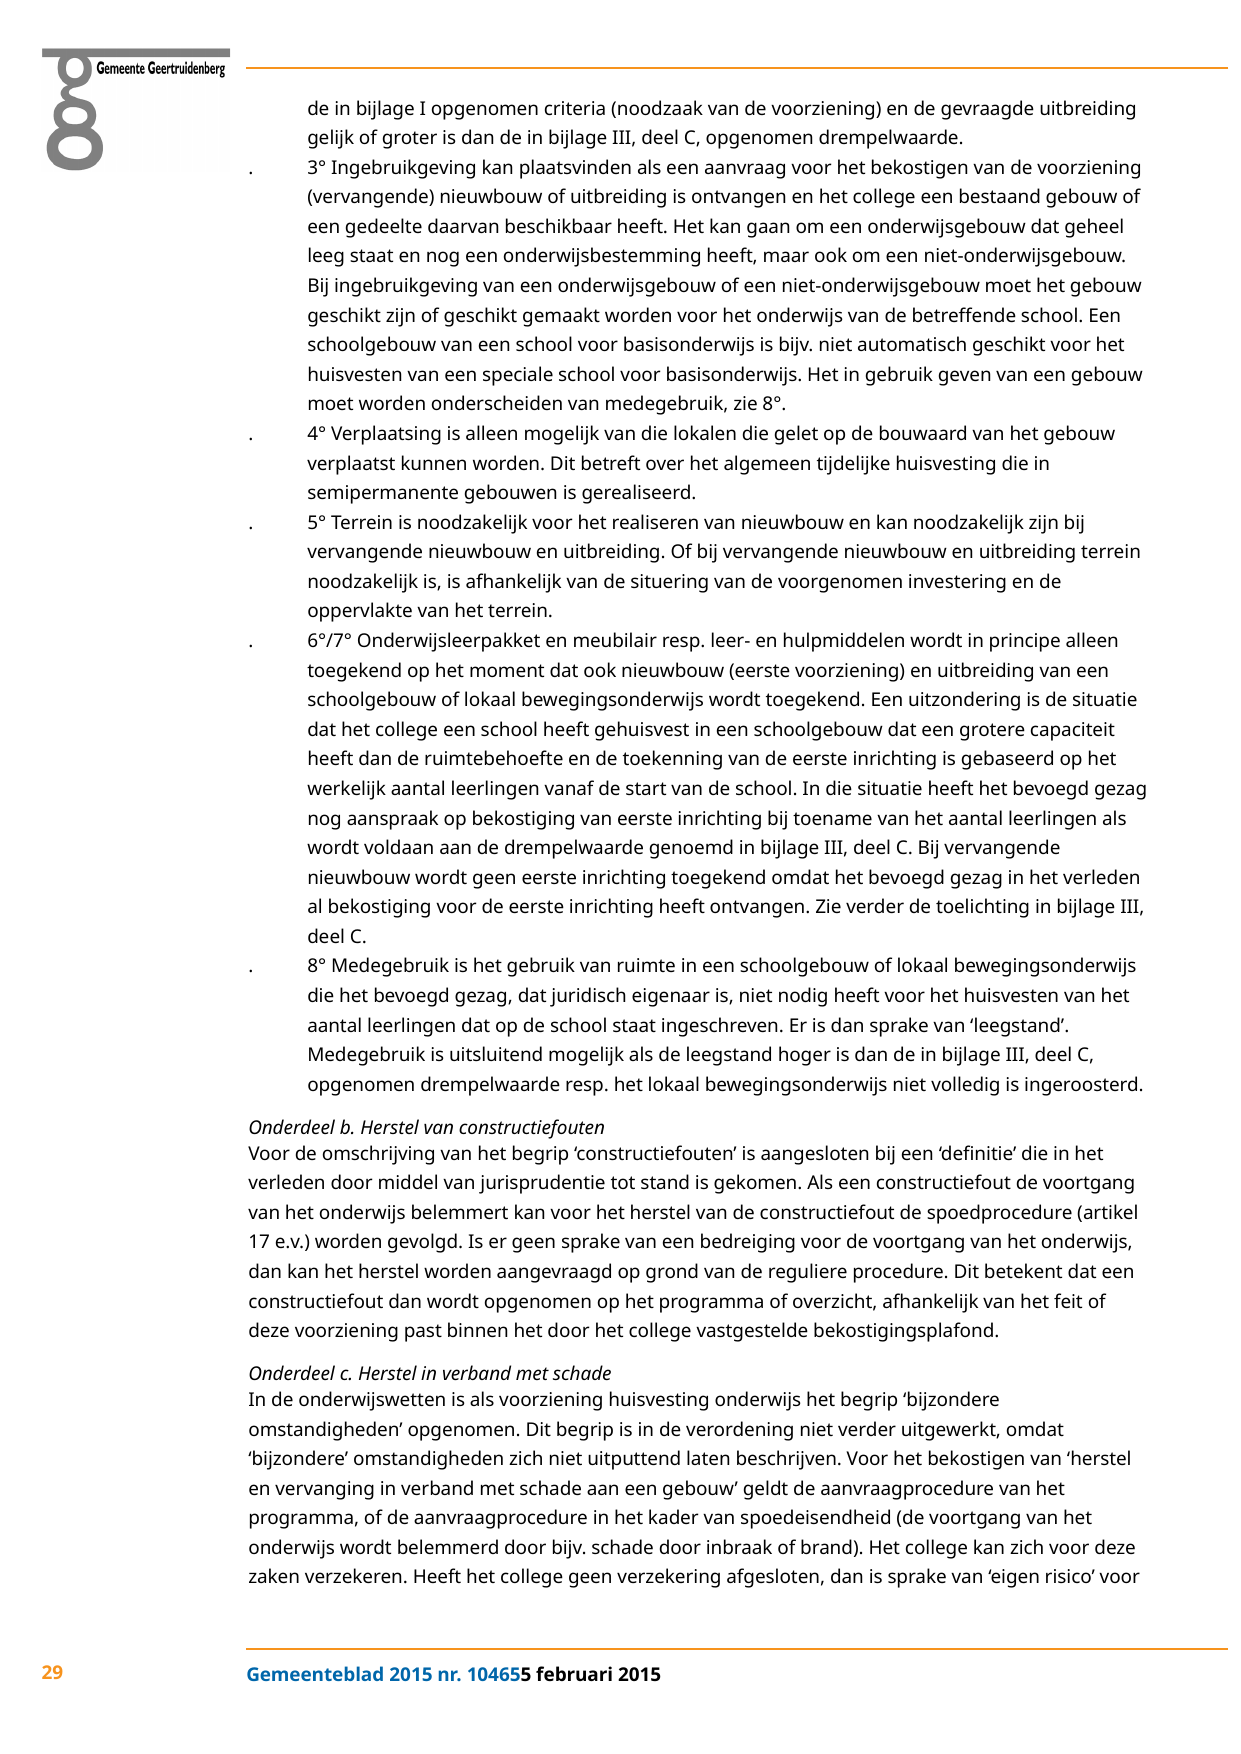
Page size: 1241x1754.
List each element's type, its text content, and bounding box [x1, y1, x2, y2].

list 4° Verplaatsing is alleen mogelijk van die lokalen die gelet op de bouwaard van het gebouw verplaatst kunnen worden. Dit betreft over het algemeen tijdelijke huisvesting die in semipermanente gebouwen is gerealiseerd. [248, 420, 1152, 505]
text Onderdeel c. Herstel in verband met schade [248, 1361, 1152, 1386]
text Voor de omschrijving van het begrip ‘constructiefouten’ is aangesloten bij een ‘definitie’ die in het verleden door middel van jurisprudentie tot stand is gekomen. Als een constructiefout de voortgang van het onderwijs belemmert kan voor het herstel van de constructiefout de spoedprocedure (artikel 17 e.v.) worden gevolgd. Is er geen sprake van een bedreiging voor de voortgang van het onderwijs, dan kan het herstel worden aangevraagd op grond van de reguliere procedure. Dit betekent dat een constructiefout dan wordt opgenomen op het programma of overzicht, afhankelijk van het feit of deze voorziening past binnen het door het college vastgestelde bekostigingsplafond. [248, 1140, 1152, 1343]
list 5° Terrein is noodzakelijk voor het realiseren van nieuwbouw en kan noodzakelijk zijn bij vervangende nieuwbouw en uitbreiding. Of bij vervangende nieuwbouw en uitbreiding terrein noodzakelijk is, is afhankelijk van de situering van de voorgenomen investering en de oppervlakte van het terrein. [248, 509, 1152, 623]
list 8° Medegebruik is het gebruik van ruimte in een schoolgebouw of lokaal bewegingsonderwijs die het bevoegd gezag, dat juridisch eigenaar is, niet nodig heeft voor het huisvesten van het aantal leerlingen dat op de school staat ingeschreven. Er is dan sprake van ‘leegstand’. Medegebruik is uitsluitend mogelijk als de leegstand hoger is dan de in bijlage III, deel C, opgenomen drempelwaarde resp. het lokaal bewegingsonderwijs niet volledig is ingeroosterd. [248, 953, 1152, 1097]
list 3° Ingebruikgeving kan plaatsvinden als een aanvraag voor het bekostigen van de voorziening (vervangende) nieuwbouw of uitbreiding is ontvangen en het college een bestaand gebouw of een gedeelte daarvan beschikbaar heeft. Het kan gaan om een onderwijsgebouw dat geheel leeg staat en nog een onderwijsbestemming heeft, maar ook om een niet-onderwijsgebouw. Bij ingebruikgeving van een onderwijsgebouw of een niet-onderwijsgebouw moet het gebouw geschikt zijn of geschikt gemaakt worden voor het onderwijs van de betreffende school. Een schoolgebouw van een school voor basisonderwijs is bijv. niet automatisch geschikt voor het huisvesten van een speciale school voor basisonderwijs. Het in gebruik geven van een gebouw moet worden onderscheiden van medegebruik, zie 8°. [248, 154, 1152, 416]
text Onderdeel b. Herstel van constructiefouten [248, 1114, 1152, 1140]
list de in bijlage I opgenomen criteria (noodzaak van de voorziening) en de gevraagde uitbreiding gelijk of groter is dan de in bijlage III, deel C, opgenomen drempelwaarde. [248, 95, 1152, 150]
text In de onderwijswetten is als voorziening huisvesting onderwijs het begrip ‘bijzondere omstandigheden’ opgenomen. Dit begrip is in de verordening niet verder uitgewerkt, omdat ‘bijzondere’ omstandigheden zich niet uitputtend laten beschrijven. Voor het bekostigen van ‘herstel en vervanging in verband met schade aan een gebouw’ geldt de aanvraagprocedure van het programma, of de aanvraagprocedure in het kader van spoedeisendheid (de voortgang van het onderwijs wordt belemmerd door bijv. schade door inbraak of brand). Het college kan zich voor deze zaken verzekeren. Heeft het college geen verzekering afgesloten, dan is sprake van ‘eigen risico’ voor [248, 1386, 1152, 1589]
picture [41, 47, 231, 172]
list 6°/7° Onderwijsleerpakket en meubilair resp. leer- en hulpmiddelen wordt in principe alleen toegekend op het moment dat ook nieuwbouw (eerste voorziening) en uitbreiding van een schoolgebouw of lokaal bewegingsonderwijs wordt toegekend. Een uitzondering is de situatie dat het college een school heeft gehuisvest in een schoolgebouw dat een grotere capaciteit heeft dan de ruimtebehoefte en de toekenning van de eerste inrichting is gebaseerd op het werkelijk aantal leerlingen vanaf de start van de school. In die situatie heeft het bevoegd gezag nog aanspraak op bekostiging van eerste inrichting bij toename van het aantal leerlingen als wordt voldaan aan de drempelwaarde genoemd in bijlage III, deel C. Bij vervangende nieuwbouw wordt geen eerste inrichting toegekend omdat het bevoegd gezag in het verleden al bekostiging voor de eerste inrichting heeft ontvangen. Zie verder de toelichting in bijlage III, deel C. [248, 627, 1152, 949]
